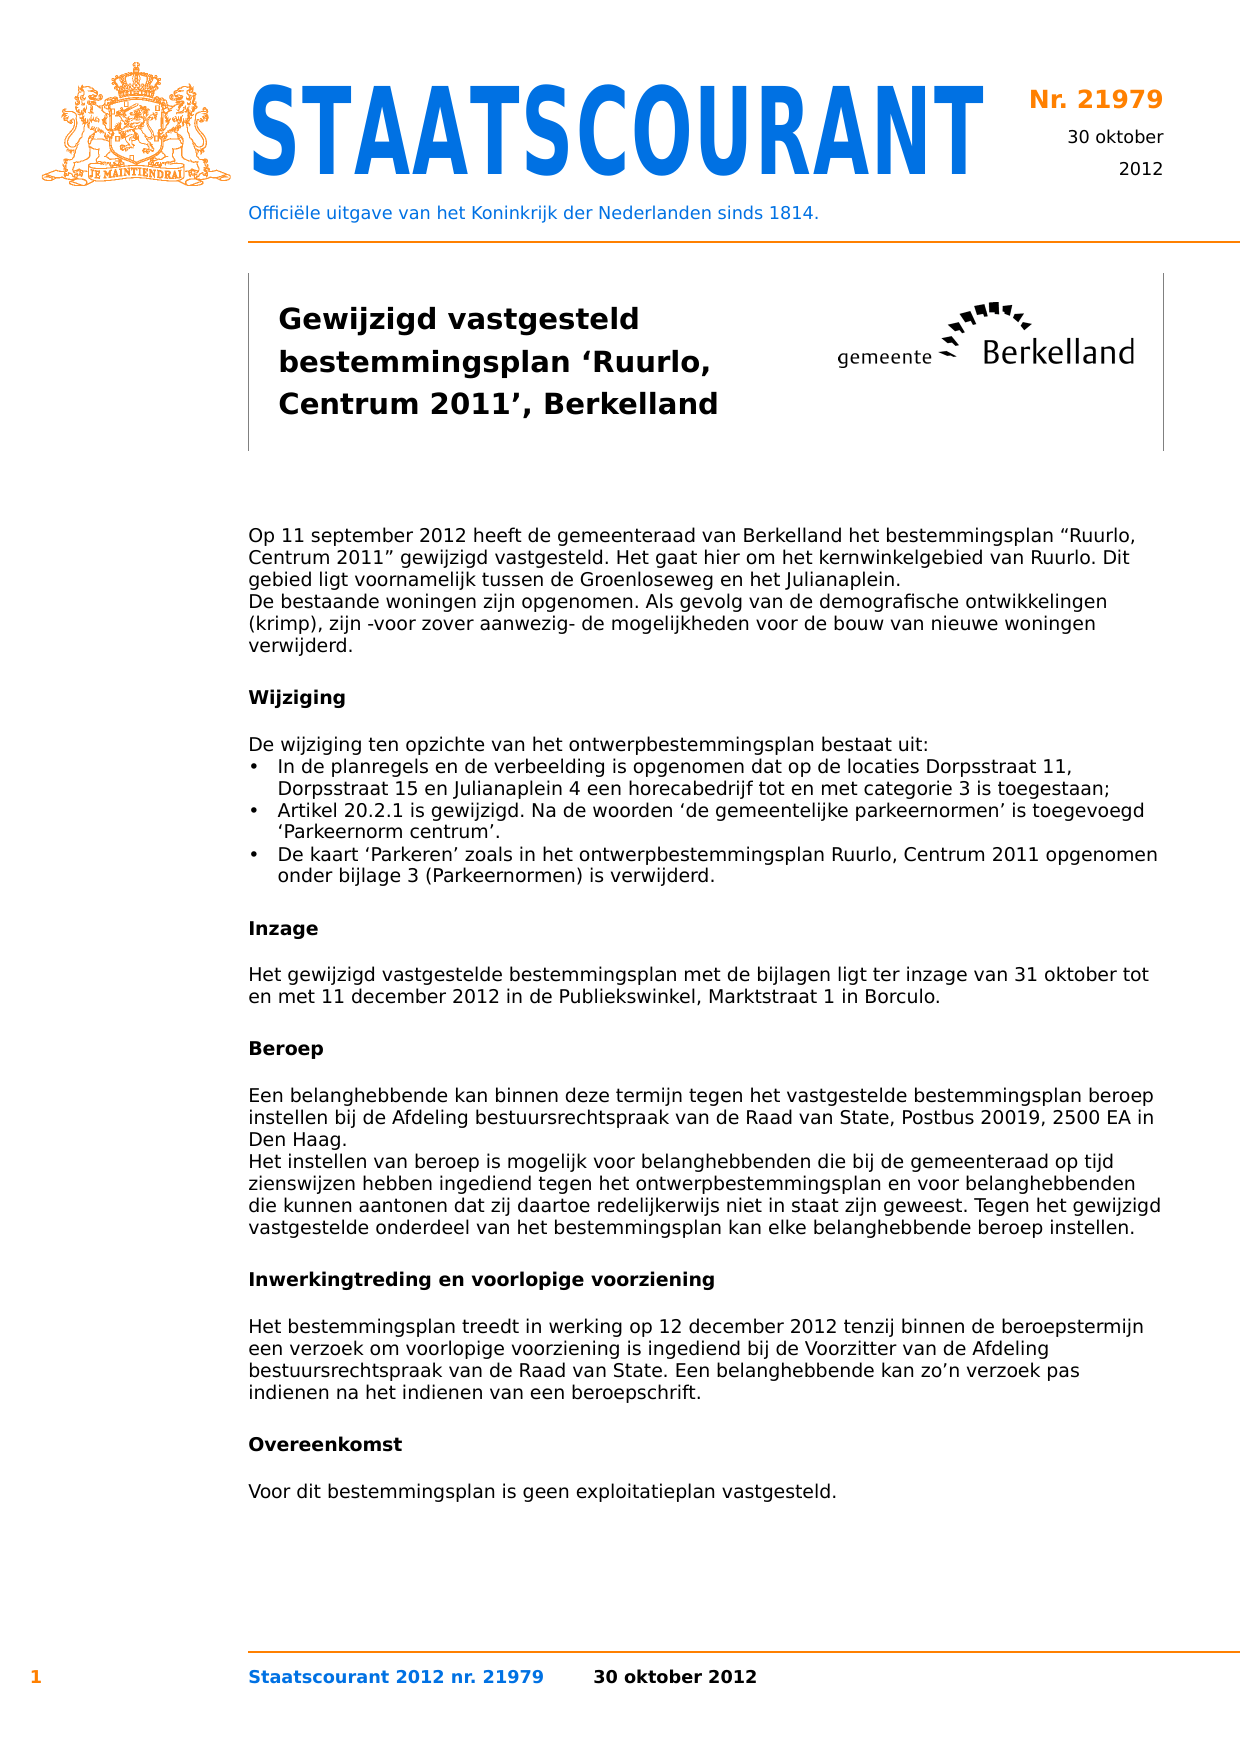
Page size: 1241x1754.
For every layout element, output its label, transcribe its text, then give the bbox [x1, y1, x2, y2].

table_header STAATSCOURANT [248, 62, 998, 203]
table_cell 2012 [998, 153, 1240, 203]
table_header [25, 62, 248, 241]
subtitle Gewijzigd vastgesteld bestemmingsplan ‘Ruurlo, Centrum 2011’, Berkelland [249, 273, 1163, 451]
text Het bestemmingsplan treedt in werking op 12 december 2012 tenzij binnen de beroepstermijn een verzoek om voorlopige voorziening is ingediend bij de Voorzitter van de Afdeling bestuursrechtspraak van de Raad van State. Een belanghebbende kan zo’n verzoek pas indienen na het indienen van een beroepschrift. [248, 1316, 1163, 1404]
table_header Nr. 21979 [998, 62, 1240, 121]
text Voor dit bestemmingsplan is geen exploitatieplan vastgesteld. [248, 1481, 1163, 1503]
subtitle Inzage [248, 917, 1163, 939]
subtitle Wijziging [248, 687, 1163, 708]
subtitle Overeenkomst [248, 1434, 1163, 1456]
picture [838, 302, 1134, 368]
picture [41, 62, 231, 186]
table_cell 30 oktober [998, 121, 1240, 153]
subtitle Beroep [248, 1038, 1163, 1060]
text Het gewijzigd vastgestelde bestemmingsplan met de bijlagen ligt ter inzage van 31 oktober tot en met 11 december 2012 in de Publiekswinkel, Marktstraat 1 in Borculo. [248, 964, 1163, 1008]
text Op 11 september 2012 heeft de gemeenteraad van Berkelland het bestemmingsplan “Ruurlo, Centrum 2011” gewijzigd vastgesteld. Het gaat hier om het kernwinkelgebied van Ruurlo. Dit gebied ligt voornamelijk tussen de Groenloseweg en het Julianaplein. [248, 525, 1163, 591]
text Een belanghebbende kan binnen deze termijn tegen het vastgestelde bestemmingsplan beroep instellen bij de Afdeling bestuursrechtspraak van de Raad van State, Postbus 20019, 2500 EA in Den Haag. [248, 1085, 1163, 1151]
text • In de planregels en de verbeelding is opgenomen dat op de locaties Dorpsstraat 11, Dorpsstraat 15 en Julianaplein 4 een horecabedrijf tot en met categorie 3 is toegestaan; [248, 756, 1163, 799]
text • Artikel 20.2.1 is gewijzigd. Na de woorden ‘de gemeentelijke parkeernormen’ is toegevoegd ‘Parkeernorm centrum’. [248, 799, 1163, 843]
text • De kaart ‘Parkeren’ zoals in het ontwerpbestemmingsplan Ruurlo, Centrum 2011 opgenomen onder bijlage 3 (Parkeernormen) is verwijderd. [248, 843, 1163, 887]
text De bestaande woningen zijn opgenomen. Als gevolg van de demografische ontwikkelingen (krimp), zijn -voor zover aanwezig- de mogelijkheden voor de bouw van nieuwe woningen verwijderd. [248, 591, 1163, 657]
table_cell Officiële uitgave van het Koninkrijk der Nederlanden sinds 1814. [248, 203, 1240, 241]
text De wijziging ten opzichte van het ontwerpbestemmingsplan bestaat uit: [248, 733, 1163, 756]
subtitle Inwerkingtreding en voorlopige voorziening [248, 1269, 1163, 1291]
text Het instellen van beroep is mogelijk voor belanghebbenden die bij de gemeenteraad op tijd zienswijzen hebben ingediend tegen het ontwerpbestemmingsplan en voor belanghebbenden die kunnen aantonen dat zij daartoe redelijkerwijs niet in staat zijn geweest. Tegen het gewijzigd vastgestelde onderdeel van het bestemmingsplan kan elke belanghebbende beroep instellen. [248, 1151, 1163, 1239]
